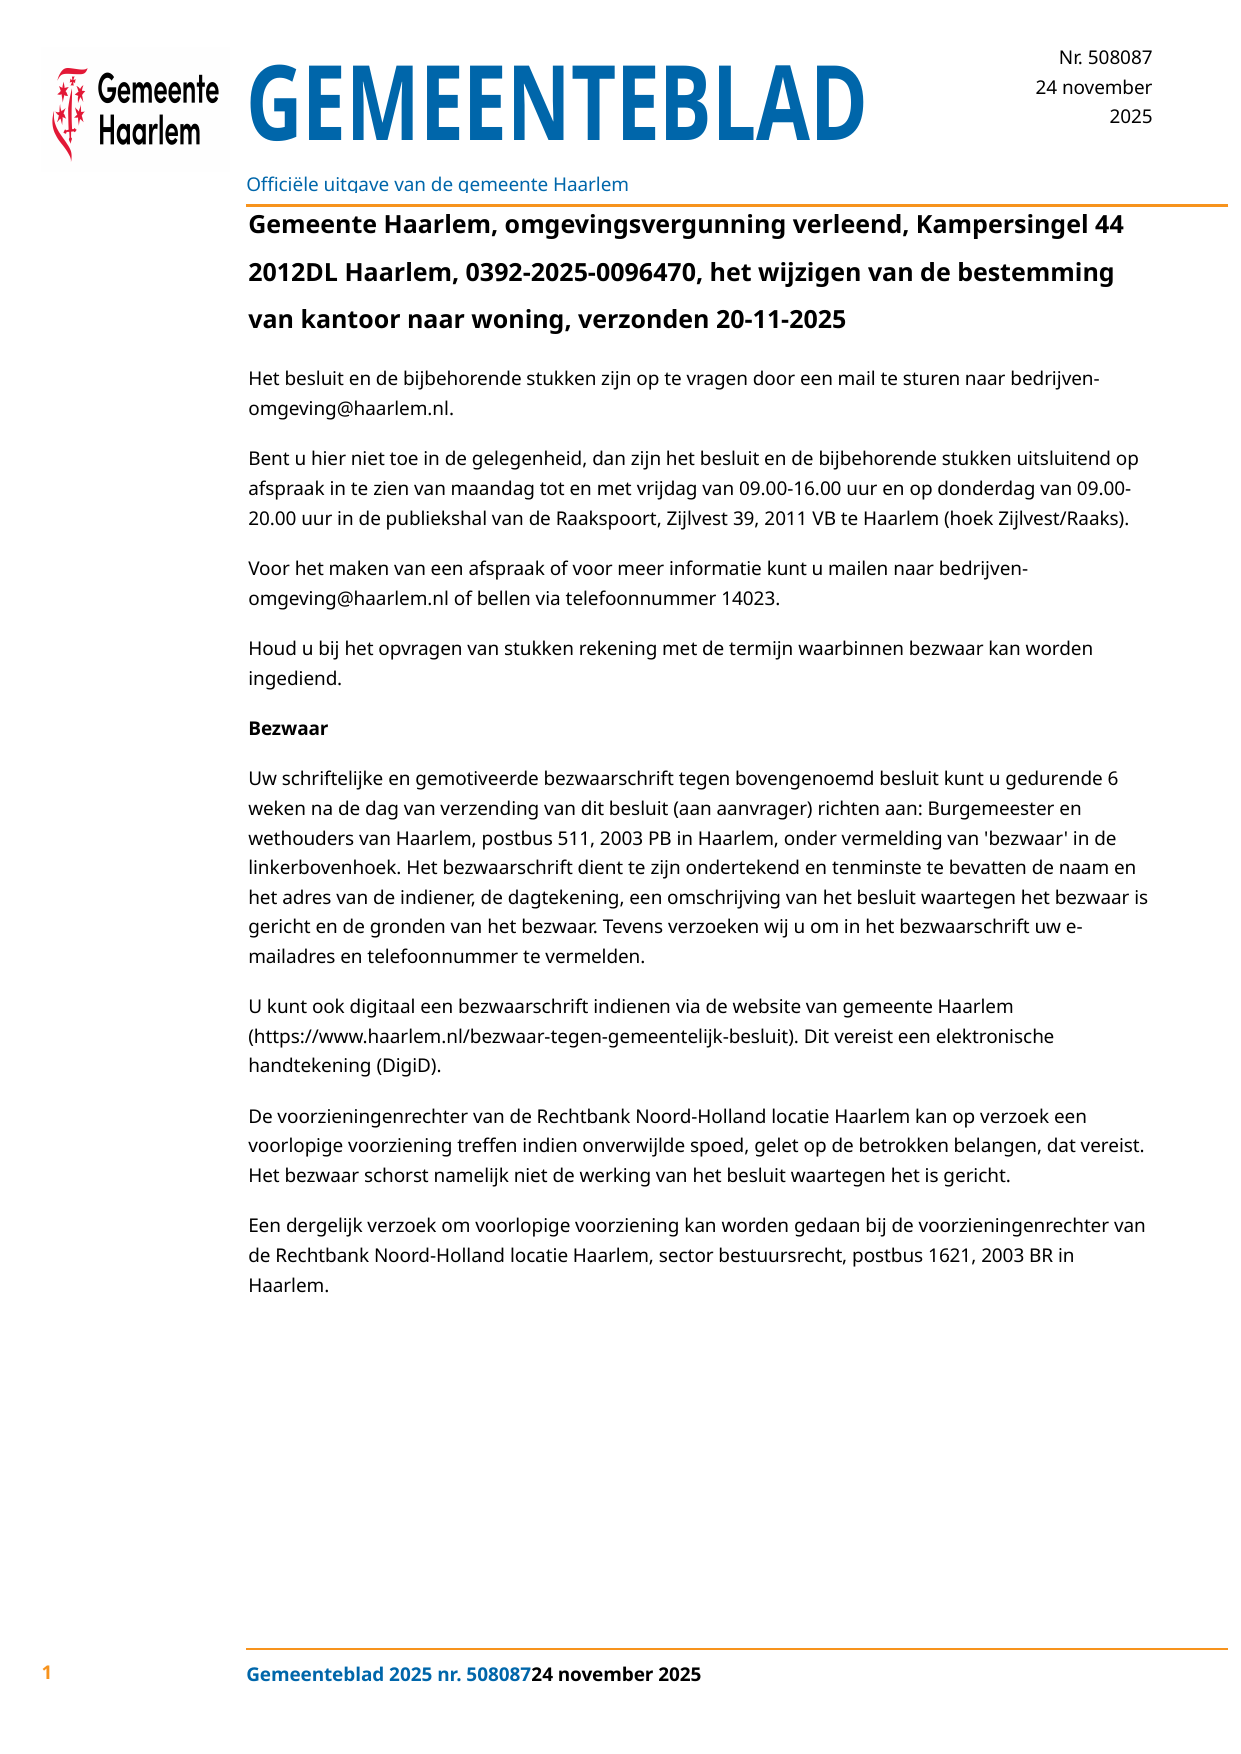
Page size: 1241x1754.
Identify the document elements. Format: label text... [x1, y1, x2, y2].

text Bent u hier niet toe in de gelegenheid, dan zijn het besluit en de bijbehorende stukken uitsluitend op afspraak in te zien van maandag tot en met vrijdag van 09.00-16.00 uur en op donderdag van 09.00-20.00 uur in de publiekshal van de Raakspoort, Zijlvest 39, 2011 VB te Haarlem (hoek Zijlvest/Raaks). [248, 446, 1152, 530]
text U kunt ook digitaal een bezwaarschrift indienen via de website van gemeente Haarlem (https://www.haarlem.nl/bezwaar-tegen-gemeentelijk-besluit). Dit vereist een elektronische handtekening (DigiD). [248, 993, 1152, 1078]
text Bezwaar [248, 715, 1152, 741]
text Uw schriftelijke en gemotiveerde bezwaarschrift tegen bovengenoemd besluit kunt u gedurende 6 weken na de dag van verzending van dit besluit (aan aanvrager) richten aan: Burgemeester en wethouders van Haarlem, postbus 511, 2003 PB in Haarlem, onder vermelding van 'bezwaar' in de linkerbovenhoek. Het bezwaarschrift dient te zijn ondertekend en tenminste te bevatten de naam en het adres van de indiener, de dagtekening, een omschrijving van het besluit waartegen het bezwaar is gericht en de gronden van het bezwaar. Tevens verzoeken wij u om in het bezwaarschrift uw e-mailadres en telefoonnummer te vermelden. [248, 766, 1152, 969]
text De voorzieningenrechter van de Rechtbank Noord-Holland locatie Haarlem kan op verzoek een voorlopige voorziening treffen indien onverwijlde spoed, gelet op de betrokken belangen, dat vereist. Het bezwaar schorst namelijk niet de werking van het besluit waartegen het is gericht. [248, 1103, 1152, 1188]
picture [41, 47, 231, 172]
text Gemeente Haarlem, omgevingsvergunning verleend, Kampersingel 44 2012DL Haarlem, 0392-2025-0096470, het wijzigen van de bestemming van kantoor naar woning, verzonden 20-11-2025 [248, 207, 1152, 336]
text Houd u bij het opvragen van stukken rekening met de termijn waarbinnen bezwaar kan worden ingediend. [248, 635, 1152, 690]
text Een dergelijk verzoek om voorlopige voorziening kan worden gedaan bij de voorzieningenrechter van de Rechtbank Noord-Holland locatie Haarlem, sector bestuursrecht, postbus 1621, 2003 BR in Haarlem. [248, 1213, 1152, 1297]
text Het besluit en de bijbehorende stukken zijn op te vragen door een mail te sturen naar bedrijven-omgeving@haarlem.nl. [248, 366, 1152, 421]
text Voor het maken van een afspraak of voor meer informatie kunt u mailen naar bedrijven-omgeving@haarlem.nl of bellen via telefoonnummer 14023. [248, 555, 1152, 610]
